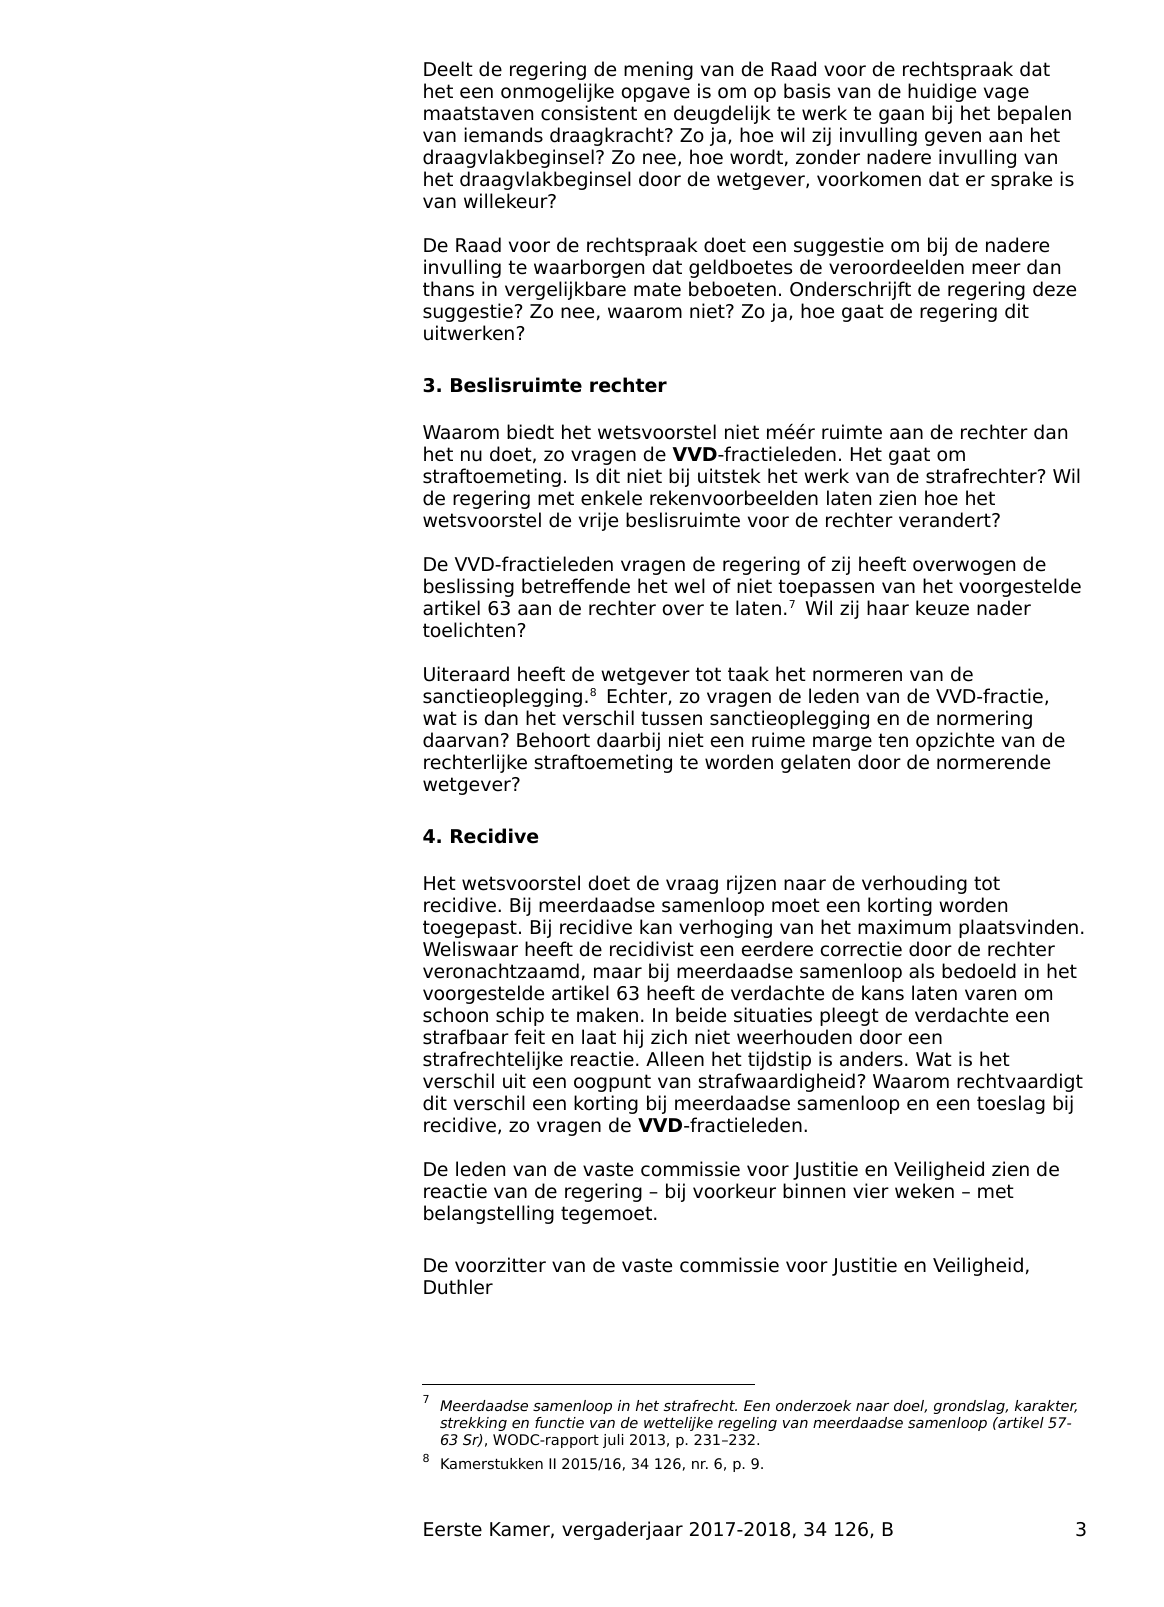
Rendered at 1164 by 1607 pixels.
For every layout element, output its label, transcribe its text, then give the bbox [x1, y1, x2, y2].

text De leden van de vaste commissie voor Justitie en Veiligheid zien de reactie van de regering – bij voorkeur binnen vier weken – met belangstelling tegemoet. [422, 1159, 1087, 1225]
text De Raad voor de rechtspraak doet een suggestie om bij de nadere invulling te waarborgen dat geldboetes de veroordeelden meer dan thans in vergelijkbare mate beboeten. Onderschrijft de regering deze suggestie? Zo nee, waarom niet? Zo ja, hoe gaat de regering dit uitwerken? [422, 235, 1087, 345]
text Meerdaadse samenloop in het strafrecht. Een onderzoek naar doel, grondslag, karakter, strekking en functie van de wettelijke regeling van meerdaadse samenloop (artikel 57-63 Sr), WODC-rapport juli 2013, p. 231–232. [422, 1393, 1087, 1449]
text Het wetsvoorstel doet de vraag rijzen naar de verhouding tot recidive. Bij meerdaadse samenloop moet een korting worden toegepast. Bij recidive kan verhoging van het maximum plaatsvinden. Weliswaar heeft de recidivist een eerdere correctie door de rechter veronachtzaamd, maar bij meerdaadse samenloop als bedoeld in het voorgestelde artikel 63 heeft de verdachte de kans laten varen om schoon schip te maken. In beide situaties pleegt de verdachte een strafbaar feit en laat hij zich niet weerhouden door een strafrechtelijke reactie. Alleen het tijdstip is anders. Wat is het verschil uit een oogpunt van strafwaardigheid? Waarom rechtvaardigt dit verschil een korting bij meerdaadse samenloop en een toeslag bij recidive, zo vragen de VVD-fractieleden. [422, 873, 1087, 1137]
text Uiteraard heeft de wetgever tot taak het normeren van de sanctieoplegging. Echter, zo vragen de leden van de VVD-fractie, wat is dan het verschil tussen sanctieoplegging en de normering daarvan? Behoort daarbij niet een ruime marge ten opzichte van de rechterlijke straftoemeting te worden gelaten door de normerende wetgever? [422, 664, 1087, 796]
text Waarom biedt het wetsvoorstel niet méér ruimte aan de rechter dan het nu doet, zo vragen de VVD-fractieleden. Het gaat om straftoemeting. Is dit niet bij uitstek het werk van de strafrechter? Wil de regering met enkele rekenvoorbeelden laten zien hoe het wetsvoorstel de vrije beslisruimte voor de rechter verandert? [422, 422, 1087, 532]
text Deelt de regering de mening van de Raad voor de rechtspraak dat het een onmogelijke opgave is om op basis van de huidige vage maatstaven consistent en deugdelijk te werk te gaan bij het bepalen van iemands draagkracht? Zo ja, hoe wil zij invulling geven aan het draagvlakbeginsel? Zo nee, hoe wordt, zonder nadere invulling van het draagvlakbeginsel door de wetgever, voorkomen dat er sprake is van willekeur? [422, 59, 1087, 213]
text De voorzitter van de vaste commissie voor Justitie en Veiligheid, Duthler [422, 1255, 1087, 1299]
text Kamerstukken II 2015/16, 34 126, nr. 6, p. 9. [422, 1452, 1087, 1474]
text De VVD-fractieleden vragen de regering of zij heeft overwogen de beslissing betreffende het wel of niet toepassen van het voorgestelde artikel 63 aan de rechter over te laten. Wil zij haar keuze nader toelichten? [422, 554, 1087, 642]
subtitle 3. Beslisruimte rechter [422, 375, 1087, 397]
subtitle 4. Recidive [422, 826, 1087, 848]
